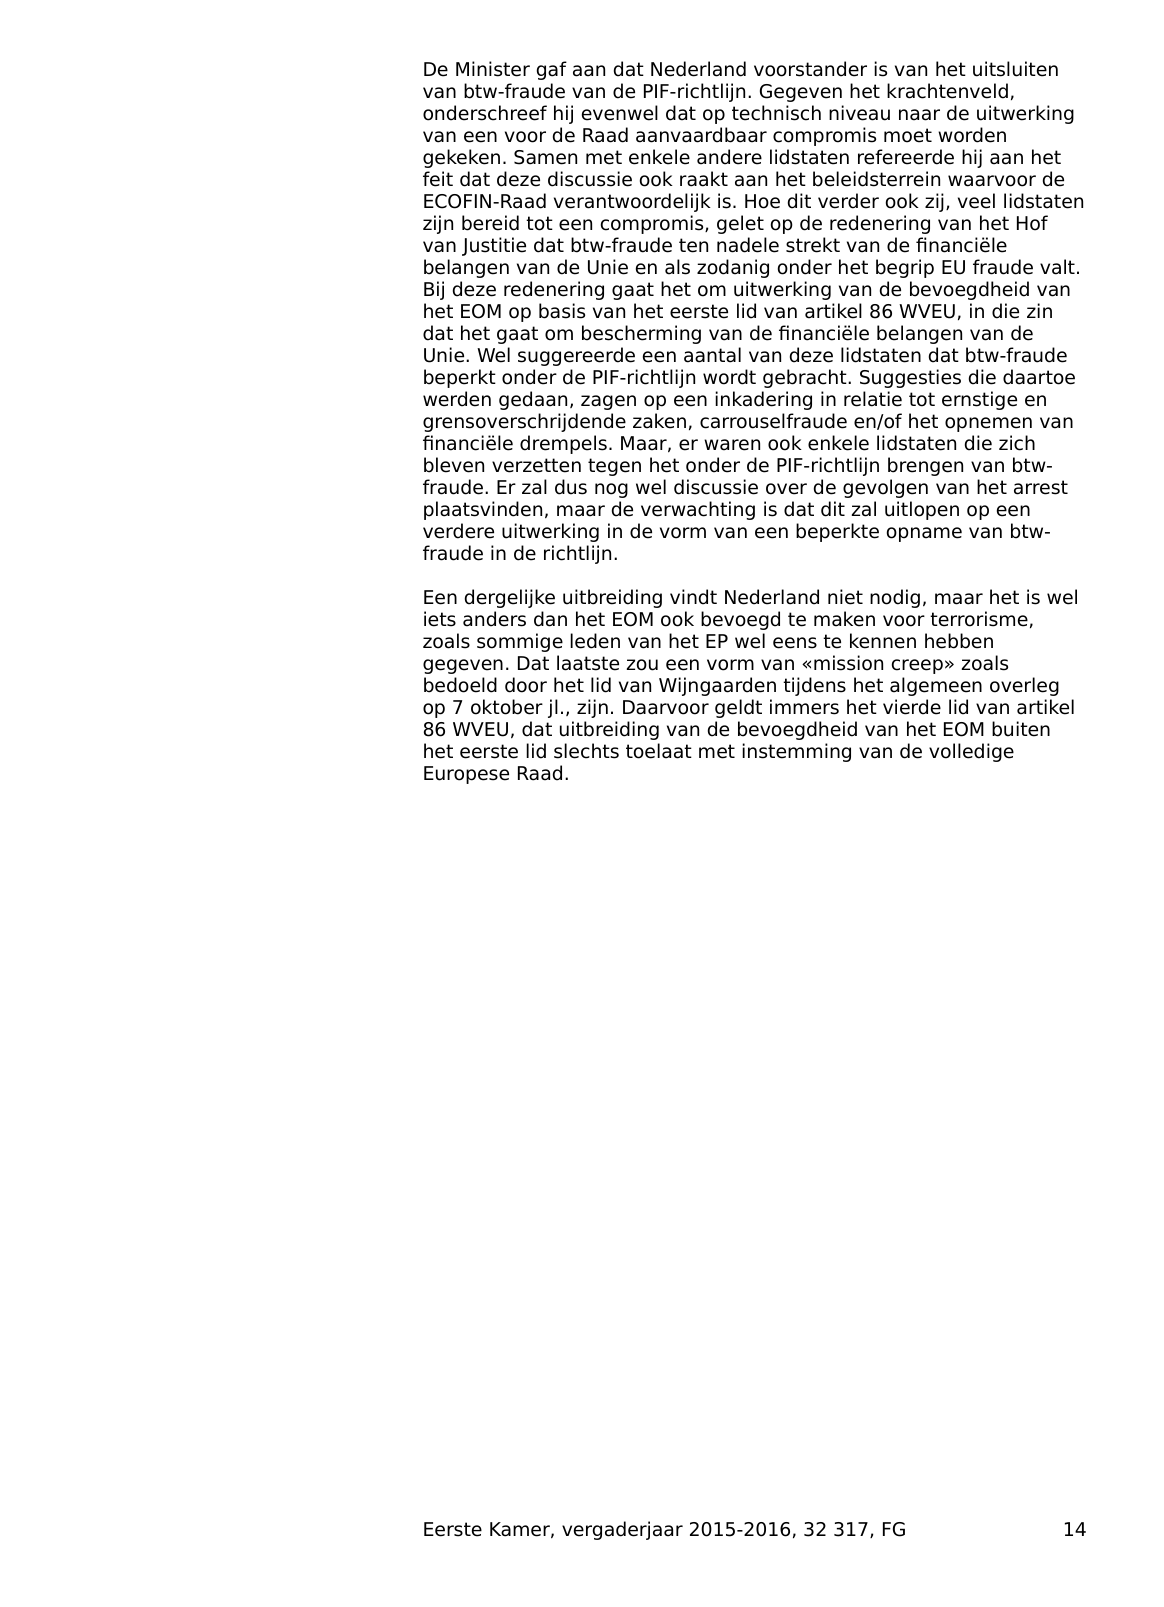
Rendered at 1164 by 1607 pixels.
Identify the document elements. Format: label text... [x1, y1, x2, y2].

text Een dergelijke uitbreiding vindt Nederland niet nodig, maar het is wel iets anders dan het EOM ook bevoegd te maken voor terrorisme, zoals sommige leden van het EP wel eens te kennen hebben gegeven. Dat laatste zou een vorm van «mission creep» zoals bedoeld door het lid van Wijngaarden tijdens het algemeen overleg op 7 oktober jl., zijn. Daarvoor geldt immers het vierde lid van artikel 86 WVEU, dat uitbreiding van de bevoegdheid van het EOM buiten het eerste lid slechts toelaat met instemming van de volledige Europese Raad. [422, 587, 1087, 784]
text De Minister gaf aan dat Nederland voorstander is van het uitsluiten van btw-fraude van de PIF-richtlijn. Gegeven het krachtenveld, onderschreef hij evenwel dat op technisch niveau naar de uitwerking van een voor de Raad aanvaardbaar compromis moet worden gekeken. Samen met enkele andere lidstaten refereerde hij aan het feit dat deze discussie ook raakt aan het beleidsterrein waarvoor de ECOFIN-Raad verantwoordelijk is. Hoe dit verder ook zij, veel lidstaten zijn bereid tot een compromis, gelet op de redenering van het Hof van Justitie dat btw-fraude ten nadele strekt van de financiële belangen van de Unie en als zodanig onder het begrip EU fraude valt. Bij deze redenering gaat het om uitwerking van de bevoegdheid van het EOM op basis van het eerste lid van artikel 86 WVEU, in die zin dat het gaat om bescherming van de financiële belangen van de Unie. Wel suggereerde een aantal van deze lidstaten dat btw-fraude beperkt onder de PIF-richtlijn wordt gebracht. Suggesties die daartoe werden gedaan, zagen op een inkadering in relatie tot ernstige en grensoverschrijdende zaken, carrouselfraude en/of het opnemen van financiële drempels. Maar, er waren ook enkele lidstaten die zich bleven verzetten tegen het onder de PIF-richtlijn brengen van btw-fraude. Er zal dus nog wel discussie over de gevolgen van het arrest plaatsvinden, maar de verwachting is dat dit zal uitlopen op een verdere uitwerking in de vorm van een beperkte opname van btw-fraude in de richtlijn. [422, 59, 1087, 564]
